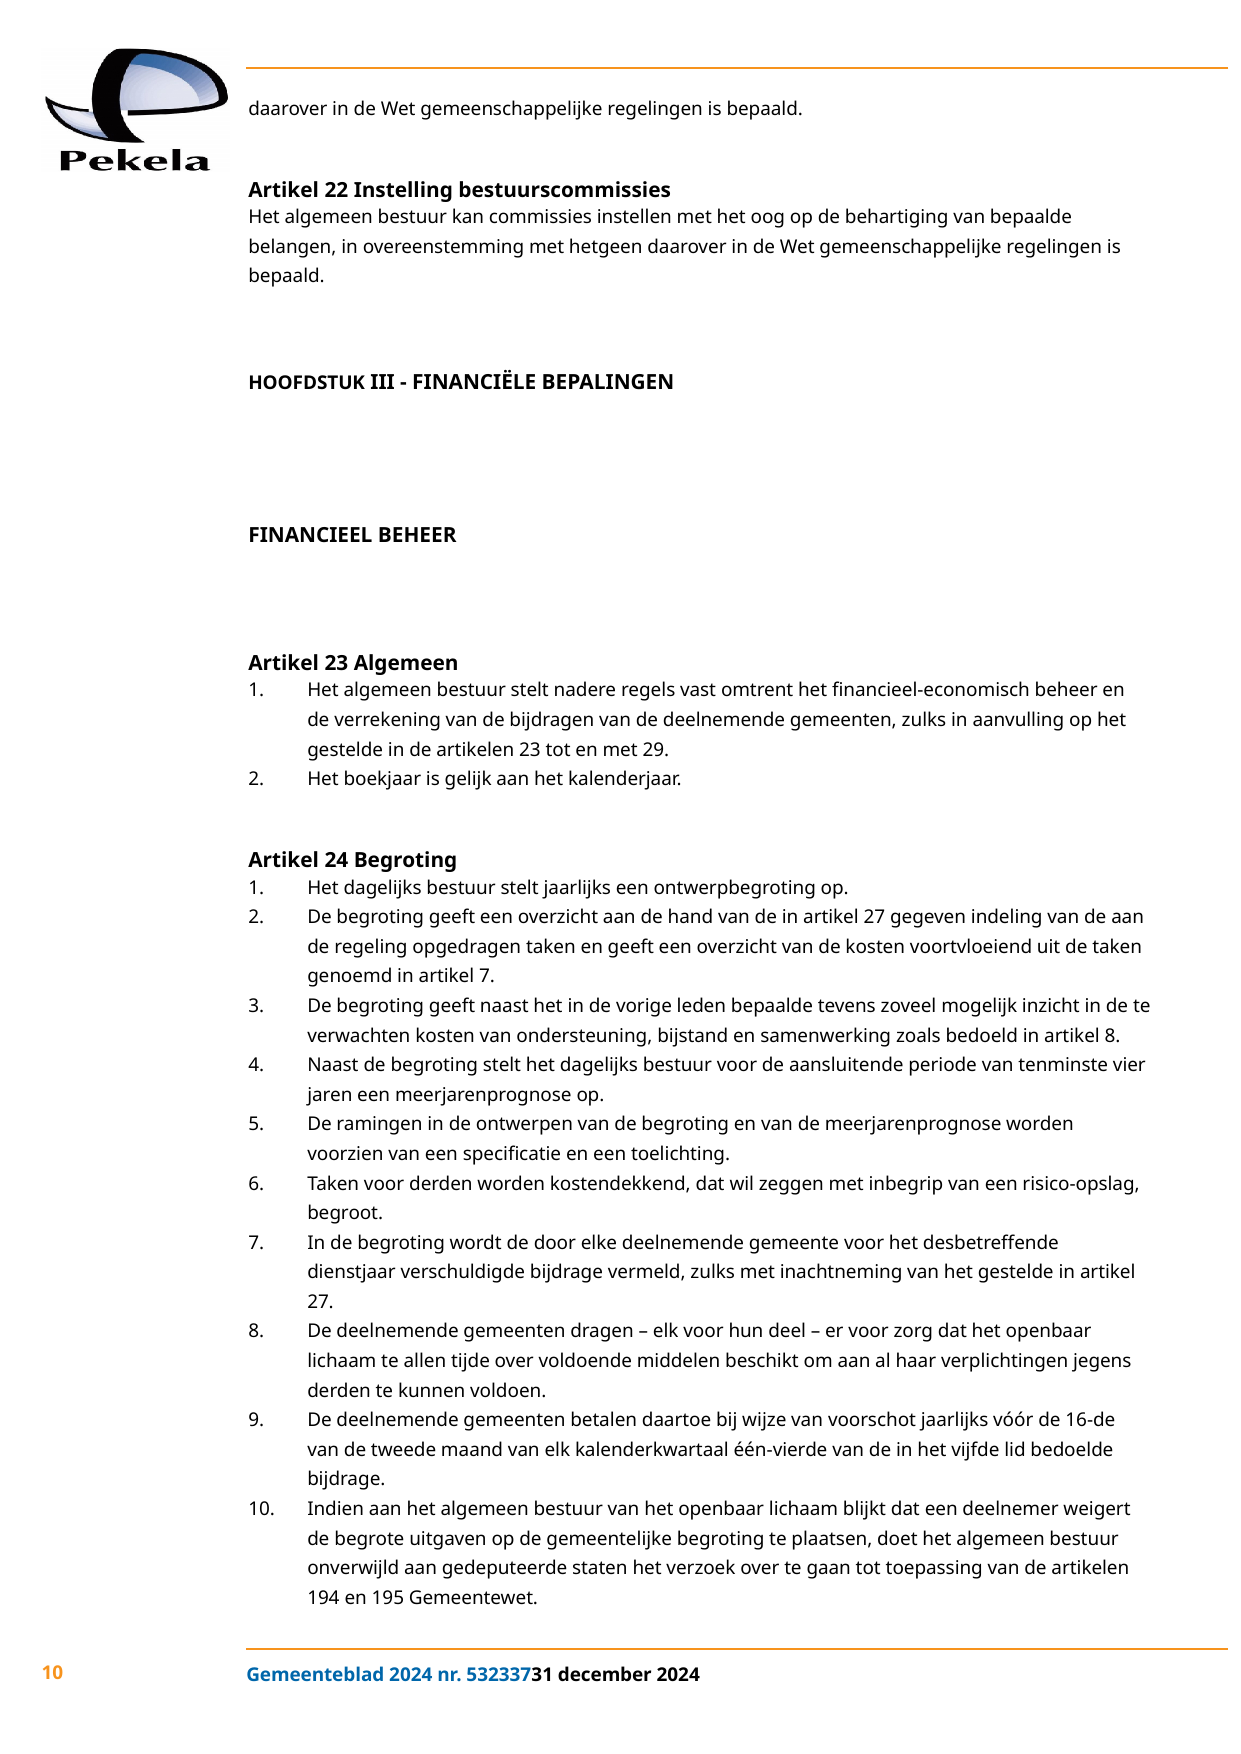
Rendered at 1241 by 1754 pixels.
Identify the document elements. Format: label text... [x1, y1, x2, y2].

text HOOFDSTUK III - FINANCIËLE BEPALINGEN [248, 367, 1152, 396]
list De deelnemende gemeenten dragen – elk voor hun deel – er voor zorg dat het openbaar lichaam te allen tijde over voldoende middelen beschikt om aan al haar verplichtingen jegens derden te kunnen voldoen. [248, 1318, 1152, 1402]
list De begroting geeft een overzicht aan de hand van de in artikel 27 gegeven indeling van de aan de regeling opgedragen taken en geeft een overzicht van de kosten voortvloeiend uit de taken genoemd in artikel 7. [248, 903, 1152, 988]
list Het algemeen bestuur stelt nadere regels vast omtrent het financieel-economisch beheer en de verrekening van de bijdragen van de deelnemende gemeenten, zulks in aanvulling op het gestelde in de artikelen 23 tot en met 29. [248, 677, 1152, 762]
text Het algemeen bestuur kan commissies instellen met het oog op de behartiging van bepaalde belangen, in overeenstemming met hetgeen daarover in de Wet gemeenschappelijke regelingen is bepaald. [248, 203, 1152, 288]
text daarover in de Wet gemeenschappelijke regelingen is bepaald. [248, 95, 1152, 121]
list Indien aan het algemeen bestuur van het openbaar lichaam blijkt dat een deelnemer weigert de begrote uitgaven op de gemeentelijke begroting te plaatsen, doet het algemeen bestuur onverwijld aan gedeputeerde staten het verzoek over te gaan tot toepassing van de artikelen 194 en 195 Gemeentewet. [248, 1495, 1152, 1609]
text FINANCIEEL BEHEER [248, 520, 1152, 548]
list De deelnemende gemeenten betalen daartoe bij wijze van voorschot jaarlijks vóór de 16-de van de tweede maand van elk kalenderkwartaal één-vierde van de in het vijfde lid bedoelde bijdrage. [248, 1406, 1152, 1491]
text Artikel 23 Algemeen [248, 648, 1152, 677]
list De begroting geeft naast het in de vorige leden bepaalde tevens zoveel mogelijk inzicht in de te verwachten kosten van ondersteuning, bijstand en samenwerking zoals bedoeld in artikel 8. [248, 992, 1152, 1047]
picture [41, 47, 231, 172]
text Artikel 24 Begroting [248, 845, 1152, 874]
list In de begroting wordt de door elke deelnemende gemeente voor het desbetreffende dienstjaar verschuldigde bijdrage vermeld, zulks met inachtneming van het gestelde in artikel 27. [248, 1229, 1152, 1314]
list De ramingen in de ontwerpen van de begroting en van de meerjarenprognose worden voorzien van een specificatie en een toelichting. [248, 1111, 1152, 1166]
list Het boekjaar is gelijk aan het kalenderjaar. [248, 765, 1152, 791]
text Artikel 22 Instelling bestuurscommissies [248, 175, 1152, 203]
list Het dagelijks bestuur stelt jaarlijks een ontwerpbegroting op. [248, 874, 1152, 899]
list Taken voor derden worden kostendekkend, dat wil zeggen met inbegrip van een risico-opslag, begroot. [248, 1170, 1152, 1225]
list Naast de begroting stelt het dagelijks bestuur voor de aansluitende periode van tenminste vier jaren een meerjarenprognose op. [248, 1051, 1152, 1107]
